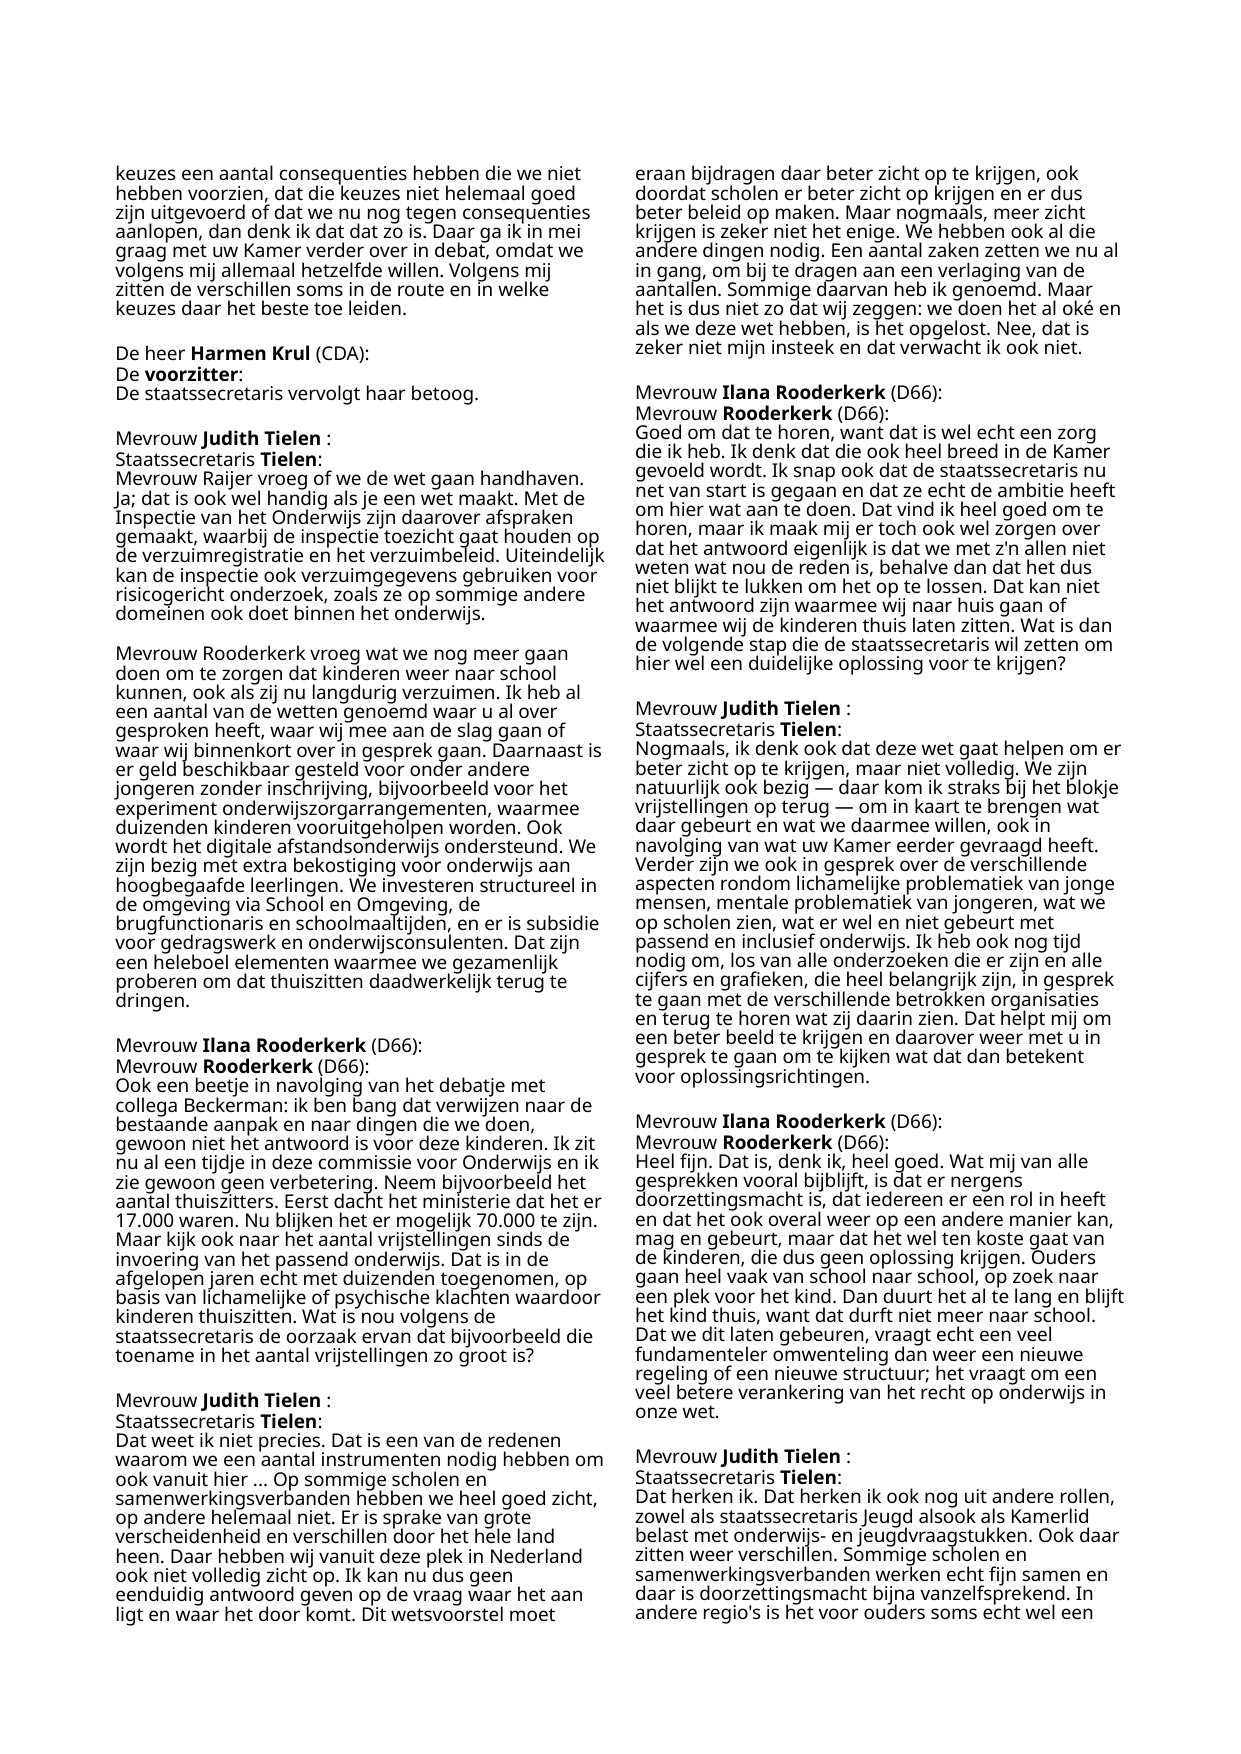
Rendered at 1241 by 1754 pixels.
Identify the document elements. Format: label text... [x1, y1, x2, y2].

text Goed om dat te horen, want dat is wel echt een zorg die ik heb. Ik denk dat die ook heel breed in de Kamer gevoeld wordt. Ik snap ook dat de staatssecretaris nu net van start is gegaan en dat ze echt de ambitie heeft om hier wat aan te doen. Dat vind ik heel goed om te horen, maar ik maak mij er toch ook wel zorgen over dat het antwoord eigenlijk is dat we met z'n allen niet weten wat nou de reden is, behalve dan dat het dus niet blijkt te lukken om het op te lossen. Dat kan niet het antwoord zijn waarmee wij naar huis gaan of waarmee wij de kinderen thuis laten zitten. Wat is dan de volgende stap die de staatssecretaris wil zetten om hier wel een duidelijke oplossing voor te krijgen? [635, 424, 1125, 674]
text Mevrouw Rooderkerk (D66): [635, 1134, 1125, 1153]
text Dat herken ik. Dat herken ik ook nog uit andere rollen, zowel als staatssecretaris Jeugd alsook als Kamerlid belast met onderwijs- en jeugdvraagstukken. Ook daar zitten weer verschillen. Sommige scholen en samenwerkingsverbanden werken echt fijn samen en daar is doorzettingsmacht bijna vanzelfsprekend. In andere regio's is het voor ouders soms echt wel een [635, 1488, 1125, 1623]
text Mevrouw Rooderkerk vroeg wat we nog meer gaan doen om te zorgen dat kinderen weer naar school kunnen, ook als zij nu langdurig verzuimen. Ik heb al een aantal van de wetten genoemd waar u al over gesproken heeft, waar wij mee aan de slag gaan of waar wij binnenkort over in gesprek gaan. Daarnaast is er geld beschikbaar gesteld voor onder andere jongeren zonder inschrijving, bijvoorbeeld voor het experiment onderwijszorgarrangementen, waarmee duizenden kinderen vooruitgeholpen worden. Ook wordt het digitale afstandsonderwijs ondersteund. We zijn bezig met extra bekostiging voor onderwijs aan hoogbegaafde leerlingen. We investeren structureel in de omgeving via School en Omgeving, de brugfunctionaris en schoolmaaltijden, en er is subsidie voor gedragswerk en onderwijsconsulenten. Dat zijn een heleboel elementen waarmee we gezamenlijk proberen om dat thuiszitten daadwerkelijk terug te dringen. [115, 645, 605, 1011]
text Mevrouw Ilana Rooderkerk (D66): [115, 1032, 605, 1058]
text Ook een beetje in navolging van het debatje met collega Beckerman: ik ben bang dat verwijzen naar de bestaande aanpak en naar dingen die we doen, gewoon niet het antwoord is voor deze kinderen. Ik zit nu al een tijdje in deze commissie voor Onderwijs en ik zie gewoon geen verbetering. Neem bijvoorbeeld het aantal thuiszitters. Eerst dacht het ministerie dat het er 17.000 waren. Nu blijken het er mogelijk 70.000 te zijn. Maar kijk ook naar het aantal vrijstellingen sinds de invoering van het passend onderwijs. Dat is in de afgelopen jaren echt met duizenden toegenomen, op basis van lichamelijke of psychische klachten waardoor kinderen thuiszitten. Wat is nou volgens de staatssecretaris de oorzaak ervan dat bijvoorbeeld die toename in het aantal vrijstellingen zo groot is? [115, 1077, 605, 1366]
text Mevrouw Judith Tielen : [635, 695, 1125, 721]
text Mevrouw Judith Tielen : [115, 425, 605, 451]
text De staatssecretaris vervolgt haar betoog. [115, 385, 605, 404]
text Mevrouw Ilana Rooderkerk (D66): [635, 379, 1125, 404]
text De heer Harmen Krul (CDA): [115, 340, 605, 366]
text Nogmaals, ik denk ook dat deze wet gaat helpen om er beter zicht op te krijgen, maar niet volledig. We zijn natuurlijk ook bezig — daar kom ik straks bij het blokje vrijstellingen op terug — om in kaart te brengen wat daar gebeurt en wat we daarmee willen, ook in navolging van wat uw Kamer eerder gevraagd heeft. Verder zijn we ook in gesprek over de verschillende aspecten rondom lichamelijke problematiek van jonge mensen, mentale problematiek van jongeren, wat we op scholen zien, wat er wel en niet gebeurt met passend en inclusief onderwijs. Ik heb ook nog tijd nodig om, los van alle onderzoeken die er zijn en alle cijfers en grafieken, die heel belangrijk zijn, in gesprek te gaan met de verschillende betrokken organisaties en terug te horen wat zij daarin zien. Dat helpt mij om een beter beeld te krijgen en daarover weer met u in gesprek te gaan om te kijken wat dat dan betekent voor oplossingsrichtingen. [635, 740, 1125, 1087]
text keuzes een aantal consequenties hebben die we niet hebben voorzien, dat die keuzes niet helemaal goed zijn uitgevoerd of dat we nu nog tegen consequenties aanlopen, dan denk ik dat dat zo is. Daar ga ik in mei graag met uw Kamer verder over in debat, omdat we volgens mij allemaal hetzelfde willen. Volgens mij zitten de verschillen soms in de route en in welke keuzes daar het beste toe leiden. [115, 165, 605, 319]
text Mevrouw Raijer vroeg of we de wet gaan handhaven. Ja; dat is ook wel handig als je een wet maakt. Met de Inspectie van het Onderwijs zijn daarover afspraken gemaakt, waarbij de inspectie toezicht gaat houden op de verzuimregistratie en het verzuimbeleid. Uiteindelijk kan de inspectie ook verzuimgegevens gebruiken voor risicogericht onderzoek, zoals ze op sommige andere domeinen ook doet binnen het onderwijs. [115, 470, 605, 624]
text Mevrouw Ilana Rooderkerk (D66): [635, 1108, 1125, 1134]
text Staatssecretaris Tielen: [115, 1413, 605, 1432]
text Mevrouw Rooderkerk (D66): [635, 404, 1125, 424]
text Mevrouw Judith Tielen : [115, 1387, 605, 1413]
text Staatssecretaris Tielen: [635, 1469, 1125, 1488]
text Staatssecretaris Tielen: [115, 451, 605, 470]
text Heel fijn. Dat is, denk ik, heel goed. Wat mij van alle gesprekken vooral bijblijft, is dat er nergens doorzettingsmacht is, dat iedereen er een rol in heeft en dat het ook overal weer op een andere manier kan, mag en gebeurt, maar dat het wel ten koste gaat van de kinderen, die dus geen oplossing krijgen. Ouders gaan heel vaak van school naar school, op zoek naar een plek voor het kind. Dan duurt het al te lang en blijft het kind thuis, want dat durft niet meer naar school. Dat we dit laten gebeuren, vraagt echt een veel fundamenteler omwenteling dan weer een nieuwe regeling of een nieuwe structuur; het vraagt om een veel betere verankering van het recht op onderwijs in onze wet. [635, 1153, 1125, 1423]
text Dat weet ik niet precies. Dat is een van de redenen waarom we een aantal instrumenten nodig hebben om ook vanuit hier ... Op sommige scholen en samenwerkingsverbanden hebben we heel goed zicht, op andere helemaal niet. Er is sprake van grote verscheidenheid en verschillen door het hele land heen. Daar hebben wij vanuit deze plek in Nederland ook niet volledig zicht op. Ik kan nu dus geen eenduidig antwoord geven op de vraag waar het aan ligt en waar het door komt. Dit wetsvoorstel moet [115, 1432, 605, 1625]
text eraan bijdragen daar beter zicht op te krijgen, ook doordat scholen er beter zicht op krijgen en er dus beter beleid op maken. Maar nogmaals, meer zicht krijgen is zeker niet het enige. We hebben ook al die andere dingen nodig. Een aantal zaken zetten we nu al in gang, om bij te dragen aan een verlaging van de aantallen. Sommige daarvan heb ik genoemd. Maar het is dus niet zo dat wij zeggen: we doen het al oké en als we deze wet hebben, is het opgelost. Nee, dat is zeker niet mijn insteek en dat verwacht ik ook niet. [635, 165, 1125, 358]
text Mevrouw Judith Tielen : [635, 1443, 1125, 1469]
text De voorzitter: [115, 366, 605, 385]
text Staatssecretaris Tielen: [635, 721, 1125, 740]
text Mevrouw Rooderkerk (D66): [115, 1058, 605, 1077]
